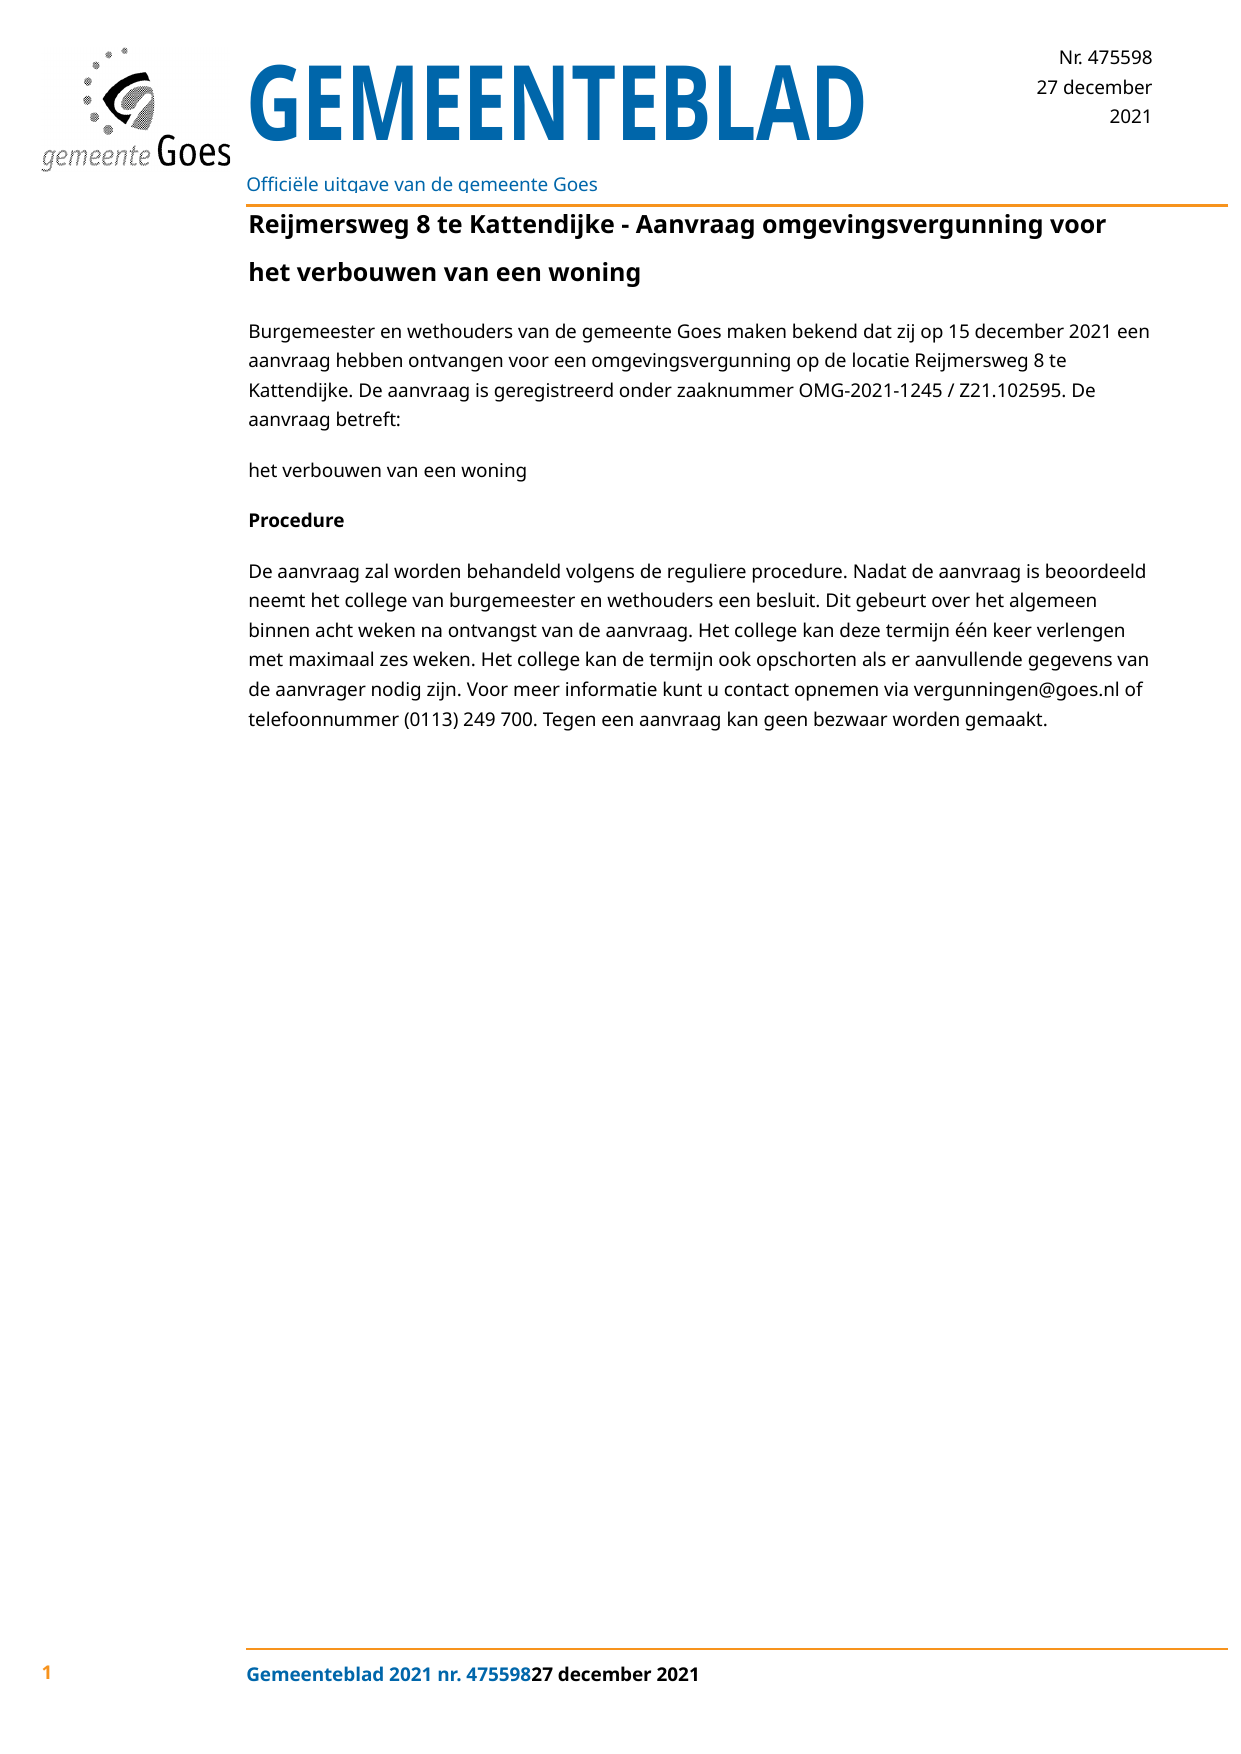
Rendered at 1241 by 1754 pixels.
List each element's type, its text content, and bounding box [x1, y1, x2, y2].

text Procedure [248, 507, 1152, 533]
text De aanvraag zal worden behandeld volgens de reguliere procedure. Nadat de aanvraag is beoordeeld neemt het college van burgemeester en wethouders een besluit. Dit gebeurt over het algemeen binnen acht weken na ontvangst van de aanvraag. Het college kan deze termijn één keer verlengen met maximaal zes weken. Het college kan de termijn ook opschorten als er aanvullende gegevens van de aanvrager nodig zijn. Voor meer informatie kunt u contact opnemen via vergunningen@goes.nl of telefoonnummer (0113) 249 700. Tegen een aanvraag kan geen bezwaar worden gemaakt. [248, 558, 1152, 732]
text Reijmersweg 8 te Kattendijke - Aanvraag omgevingsvergunning voor het verbouwen van een woning [248, 207, 1152, 288]
picture [41, 47, 231, 172]
text Burgemeester en wethouders van de gemeente Goes maken bekend dat zij op 15 december 2021 een aanvraag hebben ontvangen voor een omgevingsvergunning op de locatie Reijmersweg 8 te Kattendijke. De aanvraag is geregistreerd onder zaaknummer OMG-2021-1245 / Z21.102595. De aanvraag betreft: [248, 318, 1152, 432]
text het verbouwen van een woning [248, 457, 1152, 483]
